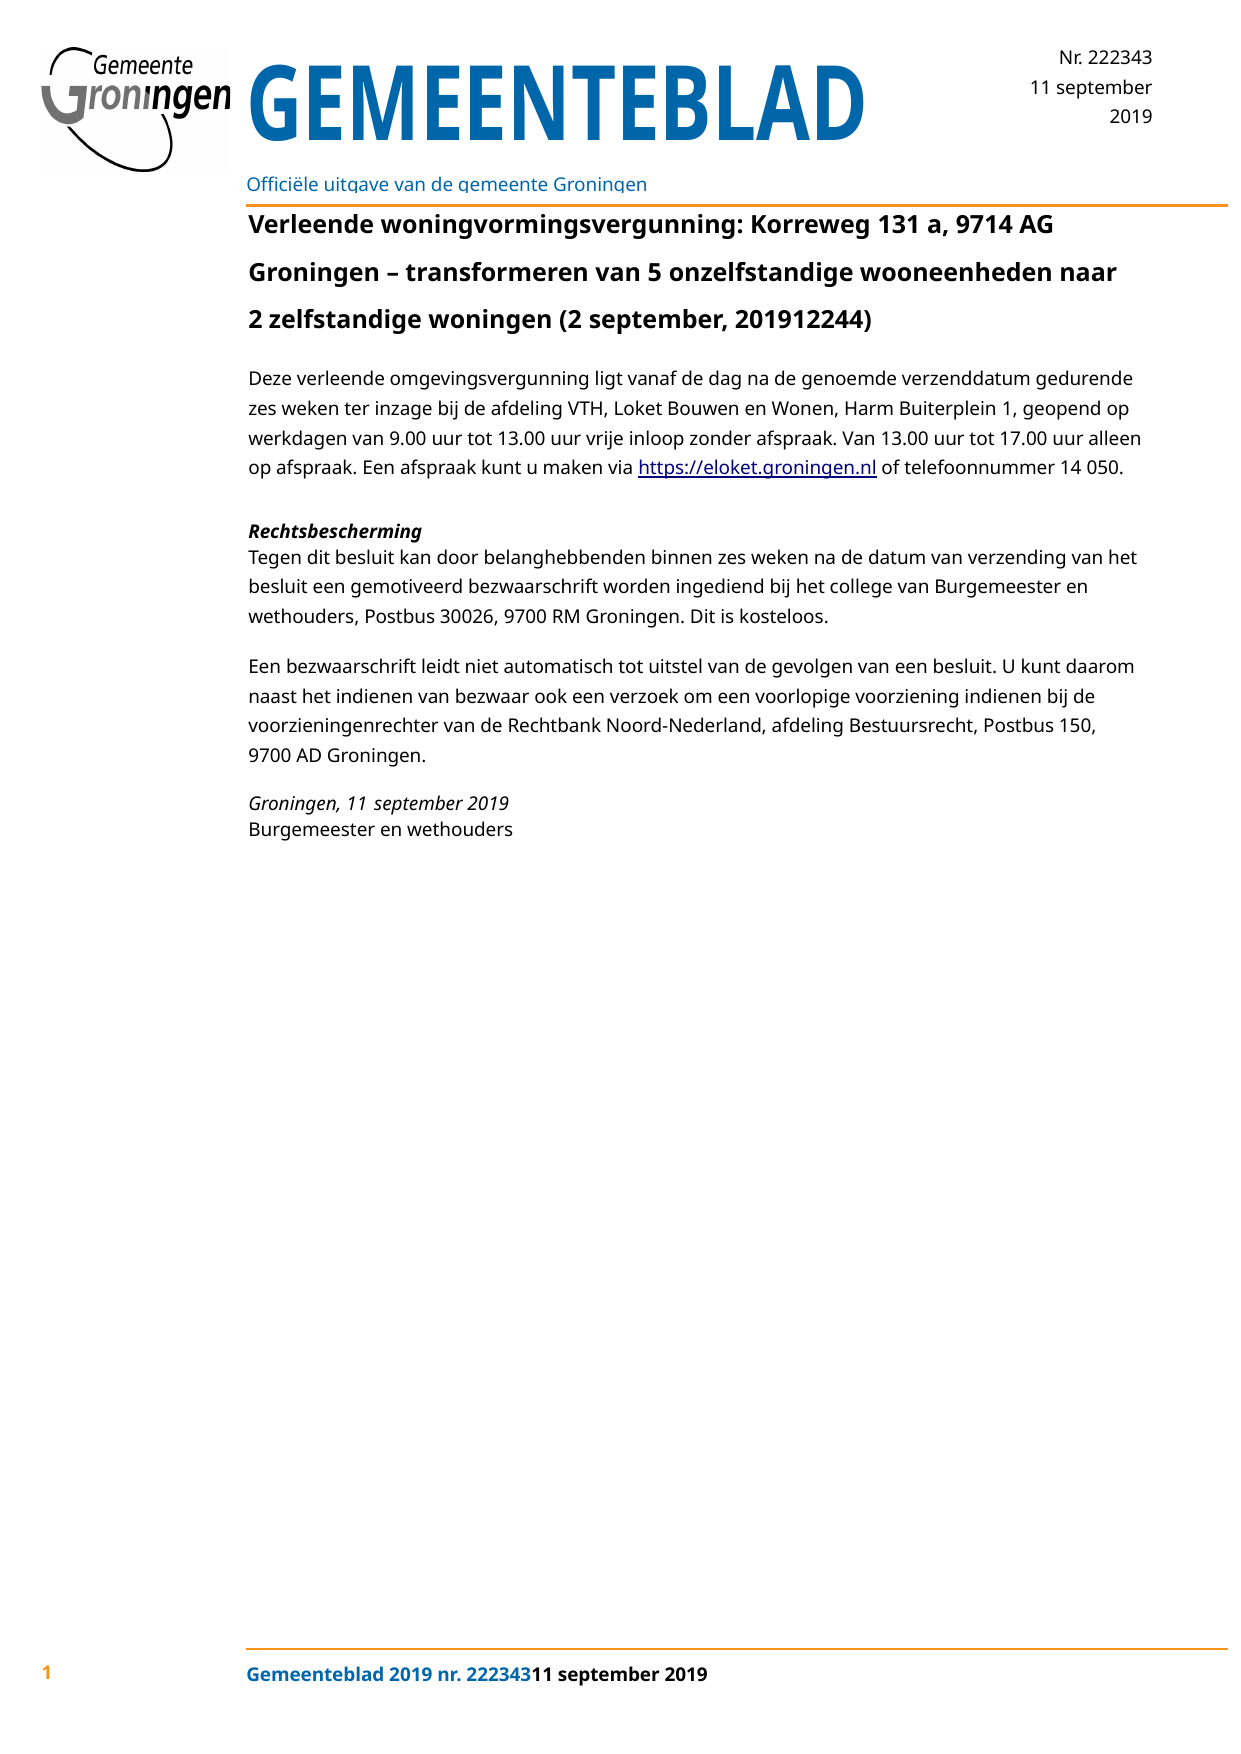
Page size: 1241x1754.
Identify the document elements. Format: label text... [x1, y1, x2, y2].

text Burgemeester en wethouders [248, 816, 1152, 842]
text Tegen dit besluit kan door belanghebbenden binnen zes weken na de datum van verzending van het besluit een gemotiveerd bezwaarschrift worden ingediend bij het college van Burgemeester en wethouders, Postbus 30026, 9700 RM Groningen. Dit is kosteloos. [248, 544, 1152, 629]
picture [41, 47, 231, 172]
text Deze verleende omgevingsvergunning ligt vanaf de dag na de genoemde verzenddatum gedurende zes weken ter inzage bij de afdeling VTH, Loket Bouwen en Wonen, Harm Buiterplein 1, geopend op werkdagen van 9.00 uur tot 13.00 uur vrije inloop zonder afspraak. Van 13.00 uur tot 17.00 uur alleen op afspraak. Een afspraak kunt u maken via https://eloket.groningen.nl of telefoonnummer 14 050. [248, 366, 1152, 480]
text Een bezwaarschrift leidt niet automatisch tot uitstel van de gevolgen van een besluit. U kunt daarom naast het indienen van bezwaar ook een verzoek om een voorlopige voorziening indienen bij de voorzieningenrechter van de Rechtbank Noord-Nederland, afdeling Bestuursrecht, Postbus 150, 9700 AD Groningen. [248, 653, 1152, 768]
text Rechtsbescherming [248, 518, 1152, 544]
text Verleende woningvormingsvergunning: Korreweg 131 a, 9714 AG Groningen – transformeren van 5 onzelfstandige wooneenheden naar 2 zelfstandige woningen (2 september, 201912244) [248, 207, 1152, 336]
text Groningen, 11 september 2019 [248, 790, 1152, 816]
